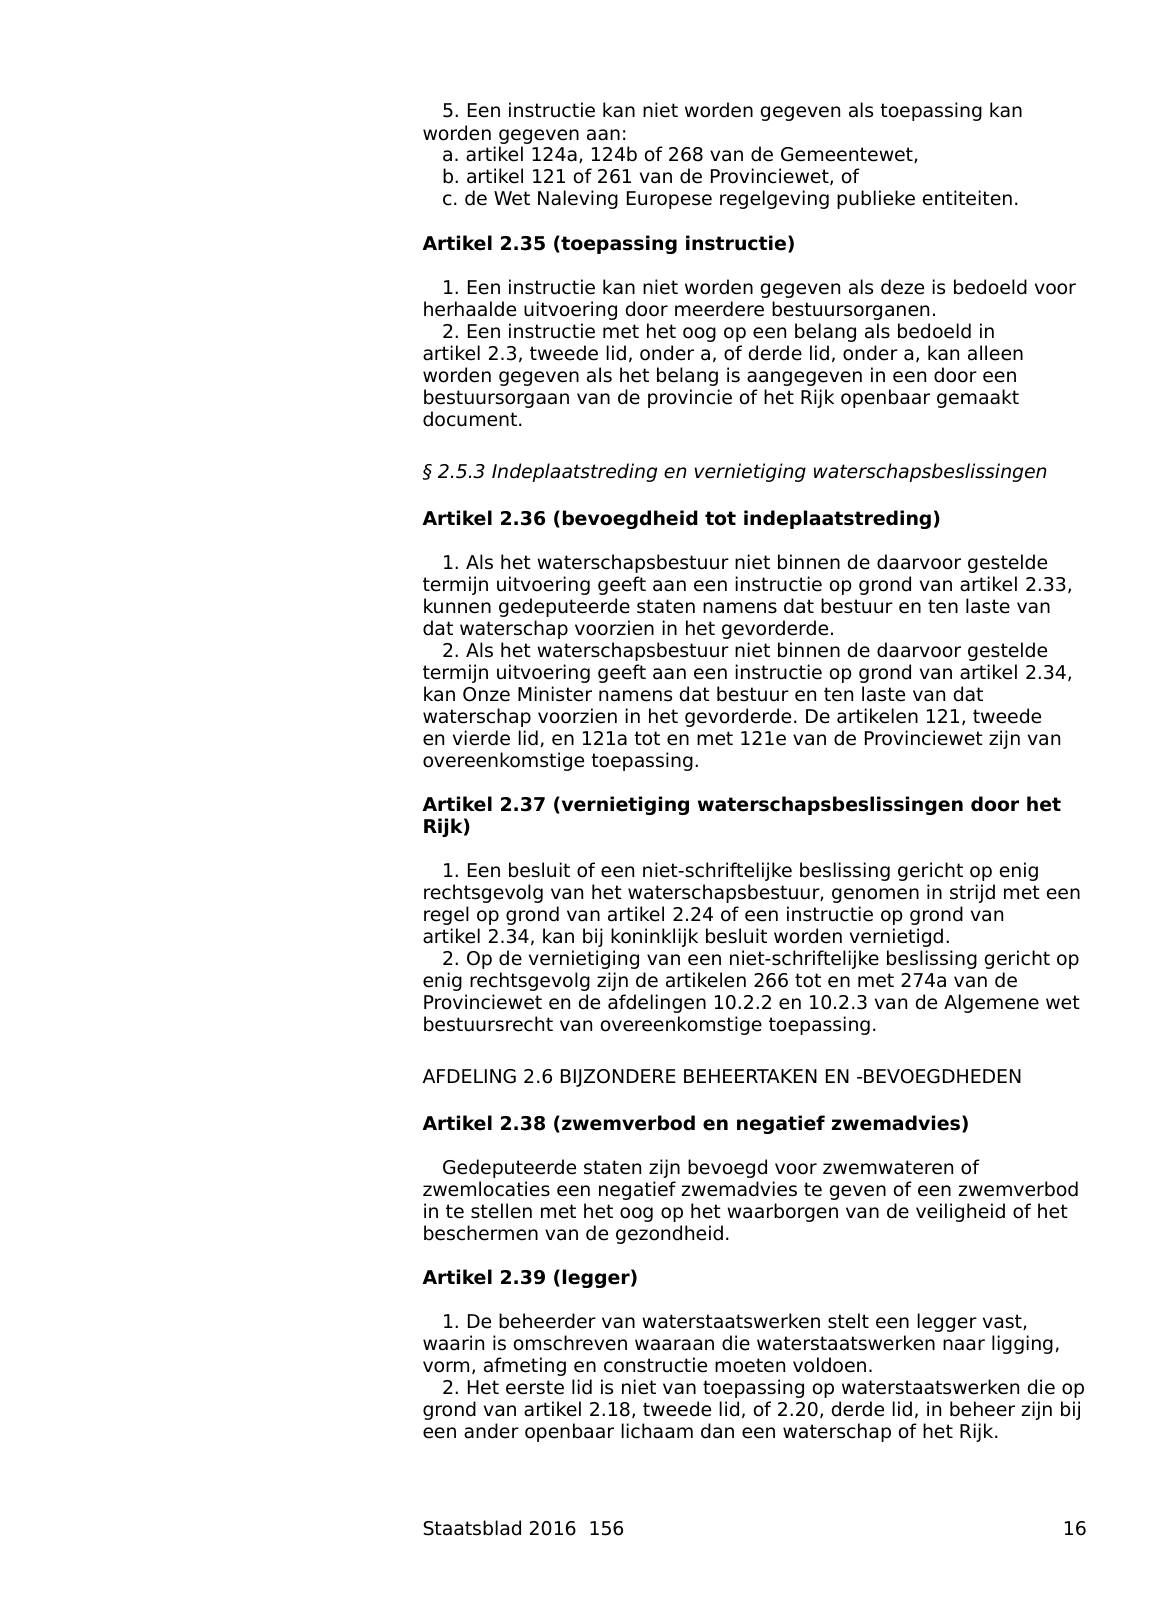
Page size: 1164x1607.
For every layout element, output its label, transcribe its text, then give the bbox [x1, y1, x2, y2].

text 1. Een instructie kan niet worden gegeven als deze is bedoeld voor herhaalde uitvoering door meerdere bestuursorganen. [422, 277, 1087, 321]
text 1. De beheerder van waterstaatswerken stelt een legger vast, waarin is omschreven waaraan die waterstaatswerken naar ligging, vorm, afmeting en constructie moeten voldoen. [422, 1311, 1087, 1377]
text 2. Op de vernietiging van een niet-schriftelijke beslissing gericht op enig rechtsgevolg zijn de artikelen 266 tot en met 274a van de Provinciewet en de afdelingen 10.2.2 en 10.2.3 van de Algemene wet bestuursrecht van overeenkomstige toepassing. [422, 948, 1087, 1036]
text 5. Een instructie kan niet worden gegeven als toepassing kan worden gegeven aan: [422, 100, 1087, 144]
text 1. Een besluit of een niet-schriftelijke beslissing gericht op enig rechtsgevolg van het waterschapsbestuur, genomen in strijd met een regel op grond van artikel 2.24 of een instructie op grond van artikel 2.34, kan bij koninklijk besluit worden vernietigd. [422, 860, 1087, 948]
subtitle Artikel 2.35 (toepassing instructie) [422, 232, 1087, 254]
subtitle AFDELING 2.6 BIJZONDERE BEHEERTAKEN EN -BEVOEGDHEDEN [422, 1066, 1087, 1088]
subtitle Artikel 2.37 (vernietiging waterschapsbeslissingen door het Rijk) [422, 794, 1087, 838]
text 2. Het eerste lid is niet van toepassing op waterstaatswerken die op grond van artikel 2.18, tweede lid, of 2.20, derde lid, in beheer zijn bij een ander openbaar lichaam dan een waterschap of het Rijk. [422, 1377, 1087, 1443]
subtitle Artikel 2.38 (zwemverbod en negatief zwemadvies) [422, 1113, 1087, 1134]
text Gedeputeerde staten zijn bevoegd voor zwemwateren of zwemlocaties een negatief zwemadvies te geven of een zwemverbod in te stellen met het oog op het waarborgen van de veiligheid of het beschermen van de gezondheid. [422, 1157, 1087, 1245]
text 2. Een instructie met het oog op een belang als bedoeld in artikel 2.3, tweede lid, onder a, of derde lid, onder a, kan alleen worden gegeven als het belang is aangegeven in een door een bestuursorgaan van de provincie of het Rijk openbaar gemaakt document. [422, 321, 1087, 431]
subtitle § 2.5.3 Indeplaatstreding en vernietiging waterschapsbeslissingen [422, 461, 1087, 482]
subtitle Artikel 2.36 (bevoegdheid tot indeplaatstreding) [422, 507, 1087, 529]
text c. de Wet Naleving Europese regelgeving publieke entiteiten. [422, 188, 1087, 210]
subtitle Artikel 2.39 (legger) [422, 1267, 1087, 1289]
text a. artikel 124a, 124b of 268 van de Gemeentewet, [422, 144, 1087, 166]
text 2. Als het waterschapsbestuur niet binnen de daarvoor gestelde termijn uitvoering geeft aan een instructie op grond van artikel 2.34, kan Onze Minister namens dat bestuur en ten laste van dat waterschap voorzien in het gevorderde. De artikelen 121, tweede en vierde lid, en 121a tot en met 121e van de Provinciewet zijn van overeenkomstige toepassing. [422, 639, 1087, 771]
text 1. Als het waterschapsbestuur niet binnen de daarvoor gestelde termijn uitvoering geeft aan een instructie op grond van artikel 2.33, kunnen gedeputeerde staten namens dat bestuur en ten laste van dat waterschap voorzien in het gevorderde. [422, 552, 1087, 639]
text b. artikel 121 of 261 van de Provinciewet, of [422, 166, 1087, 188]
